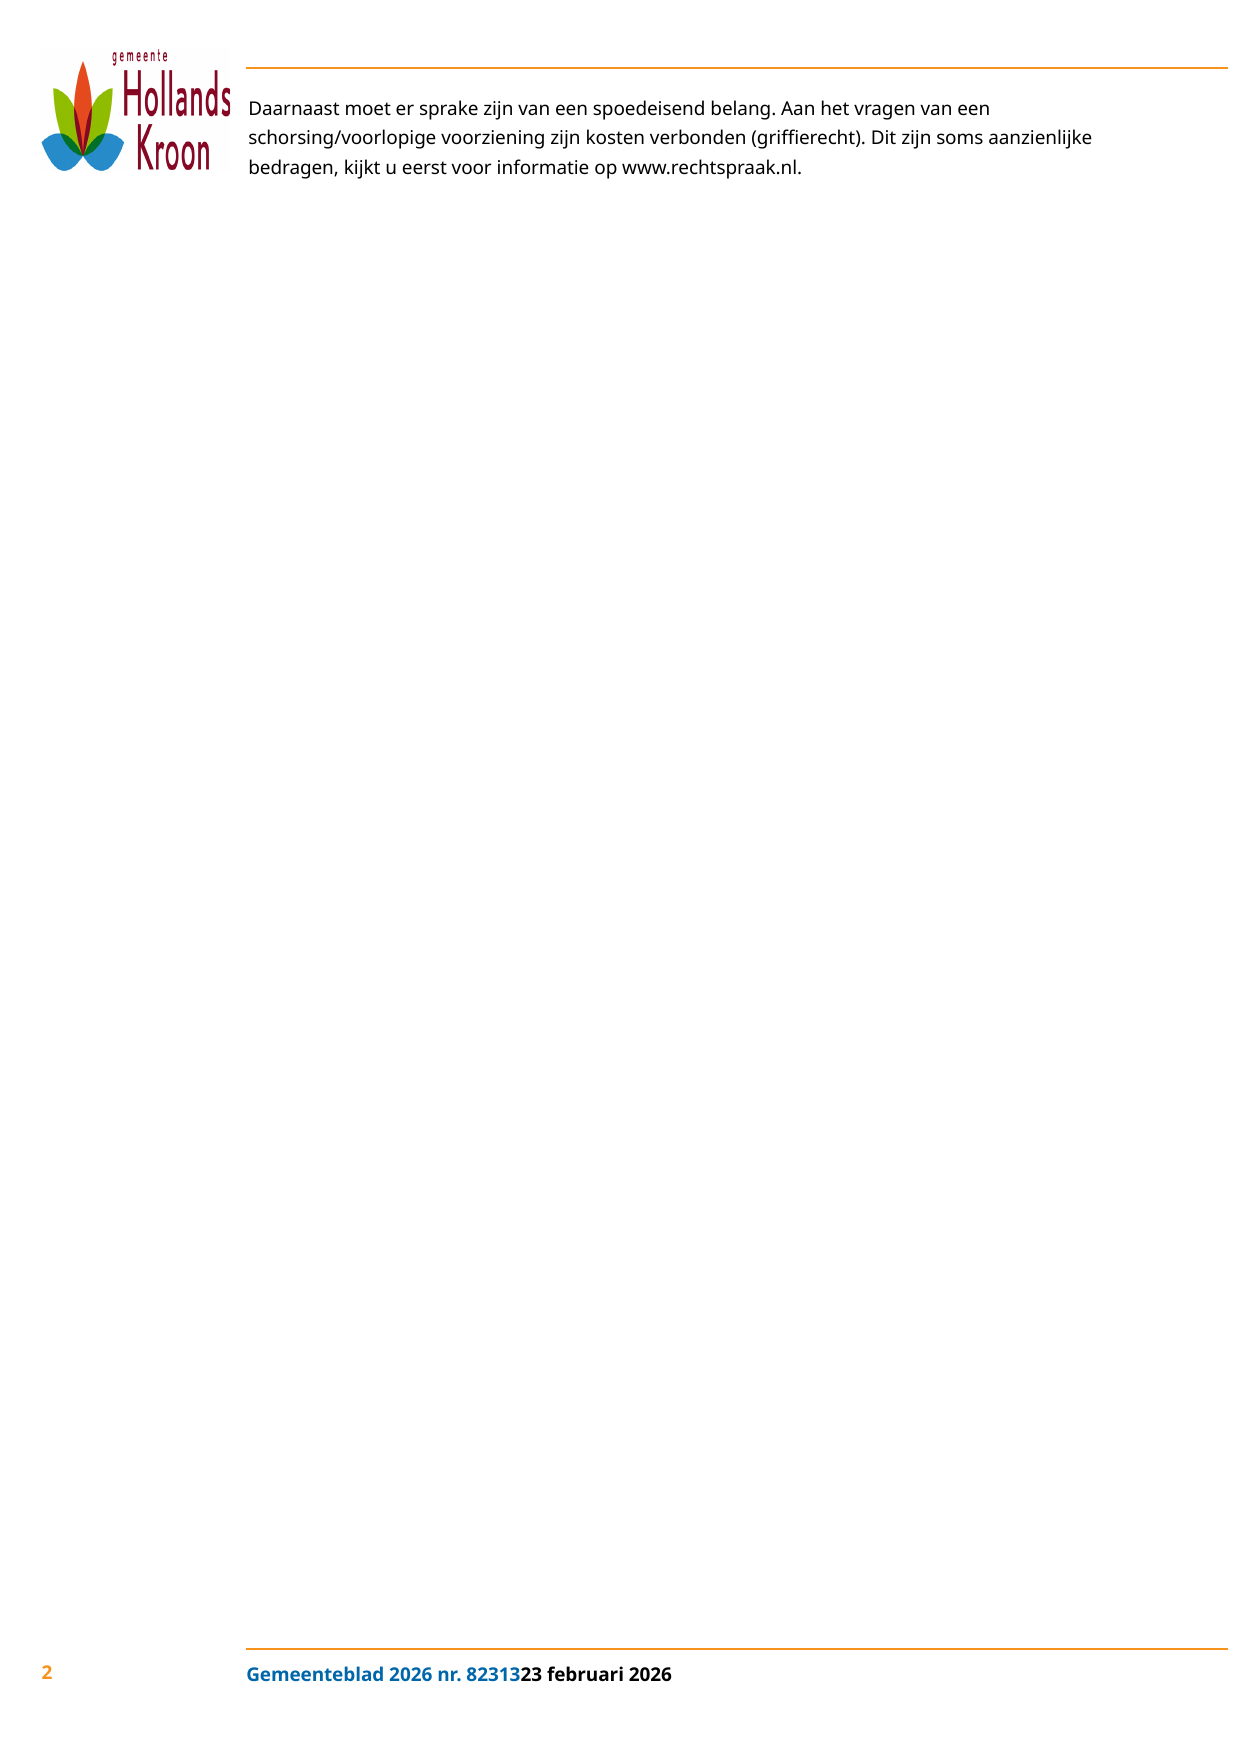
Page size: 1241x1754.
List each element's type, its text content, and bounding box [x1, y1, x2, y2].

text Daarnaast moet er sprake zijn van een spoedeisend belang. Aan het vragen van een schorsing/voorlopige voorziening zijn kosten verbonden (griffierecht). Dit zijn soms aanzienlijke bedragen, kijkt u eerst voor informatie op www.rechtspraak.nl. [248, 95, 1152, 180]
picture [41, 47, 231, 172]
